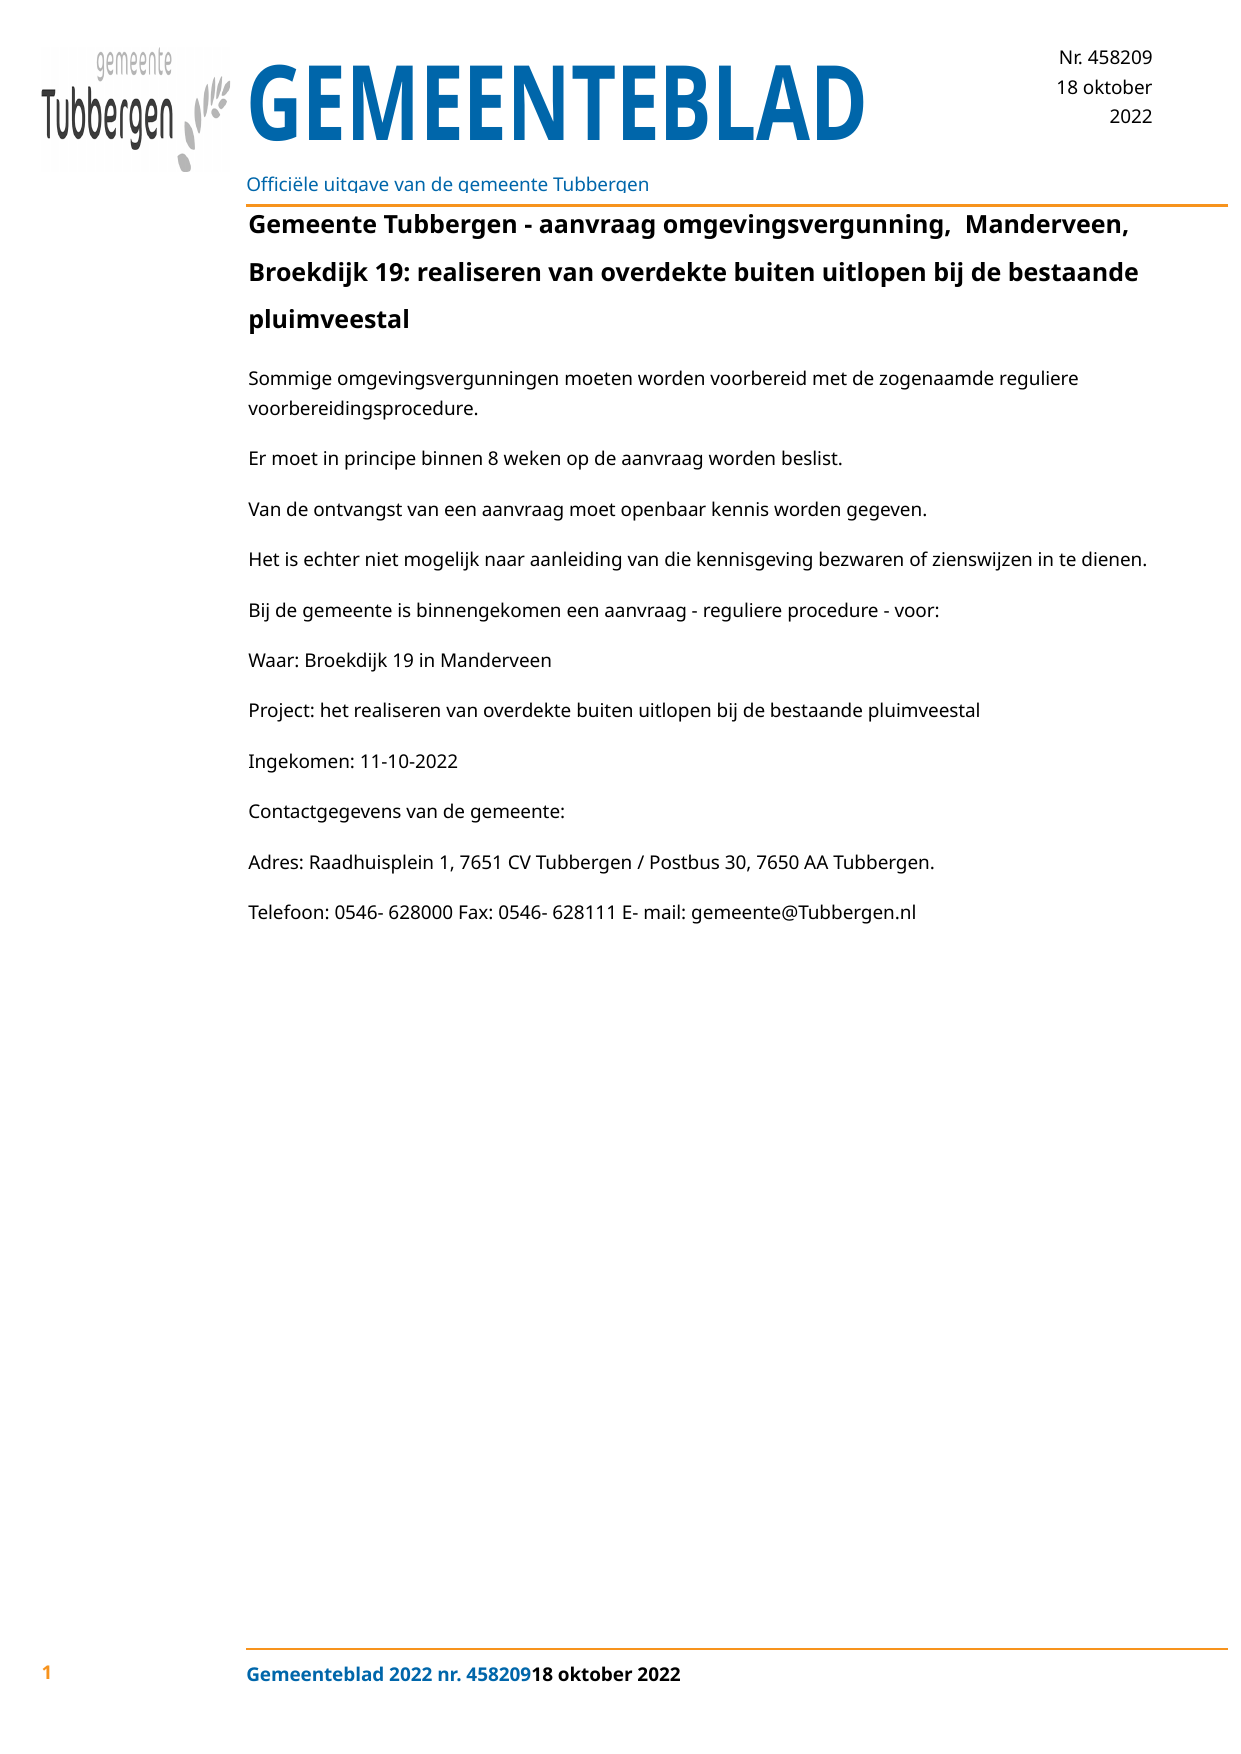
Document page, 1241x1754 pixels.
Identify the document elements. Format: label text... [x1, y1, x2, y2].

text Sommige omgevingsvergunningen moeten worden voorbereid met de zogenaamde reguliere voorbereidingsprocedure. [248, 366, 1152, 421]
text Het is echter niet mogelijk naar aanleiding van die kennisgeving bezwaren of zienswijzen in te dienen. [248, 546, 1152, 572]
text Van de ontvangst van een aanvraag moet openbaar kennis worden gegeven. [248, 496, 1152, 522]
text Ingekomen: 11-10-2022 [248, 748, 1152, 774]
picture [41, 47, 231, 172]
text Waar: Broekdijk 19 in Manderveen [248, 647, 1152, 673]
text Contactgegevens van de gemeente: [248, 798, 1152, 824]
text Bij de gemeente is binnengekomen een aanvraag - reguliere procedure - voor: [248, 597, 1152, 622]
text Project: het realiseren van overdekte buiten uitlopen bij de bestaande pluimveestal [248, 698, 1152, 723]
text Gemeente Tubbergen - aanvraag omgevingsvergunning, Manderveen, Broekdijk 19: realiseren van overdekte buiten uitlopen bij de bestaande pluimveestal [248, 207, 1152, 336]
text Adres: Raadhuisplein 1, 7651 CV Tubbergen / Postbus 30, 7650 AA Tubbergen. [248, 849, 1152, 874]
text Er moet in principe binnen 8 weken op de aanvraag worden beslist. [248, 446, 1152, 471]
text Telefoon: 0546- 628000 Fax: 0546- 628111 E- mail: gemeente@Tubbergen.nl [248, 899, 1152, 925]
